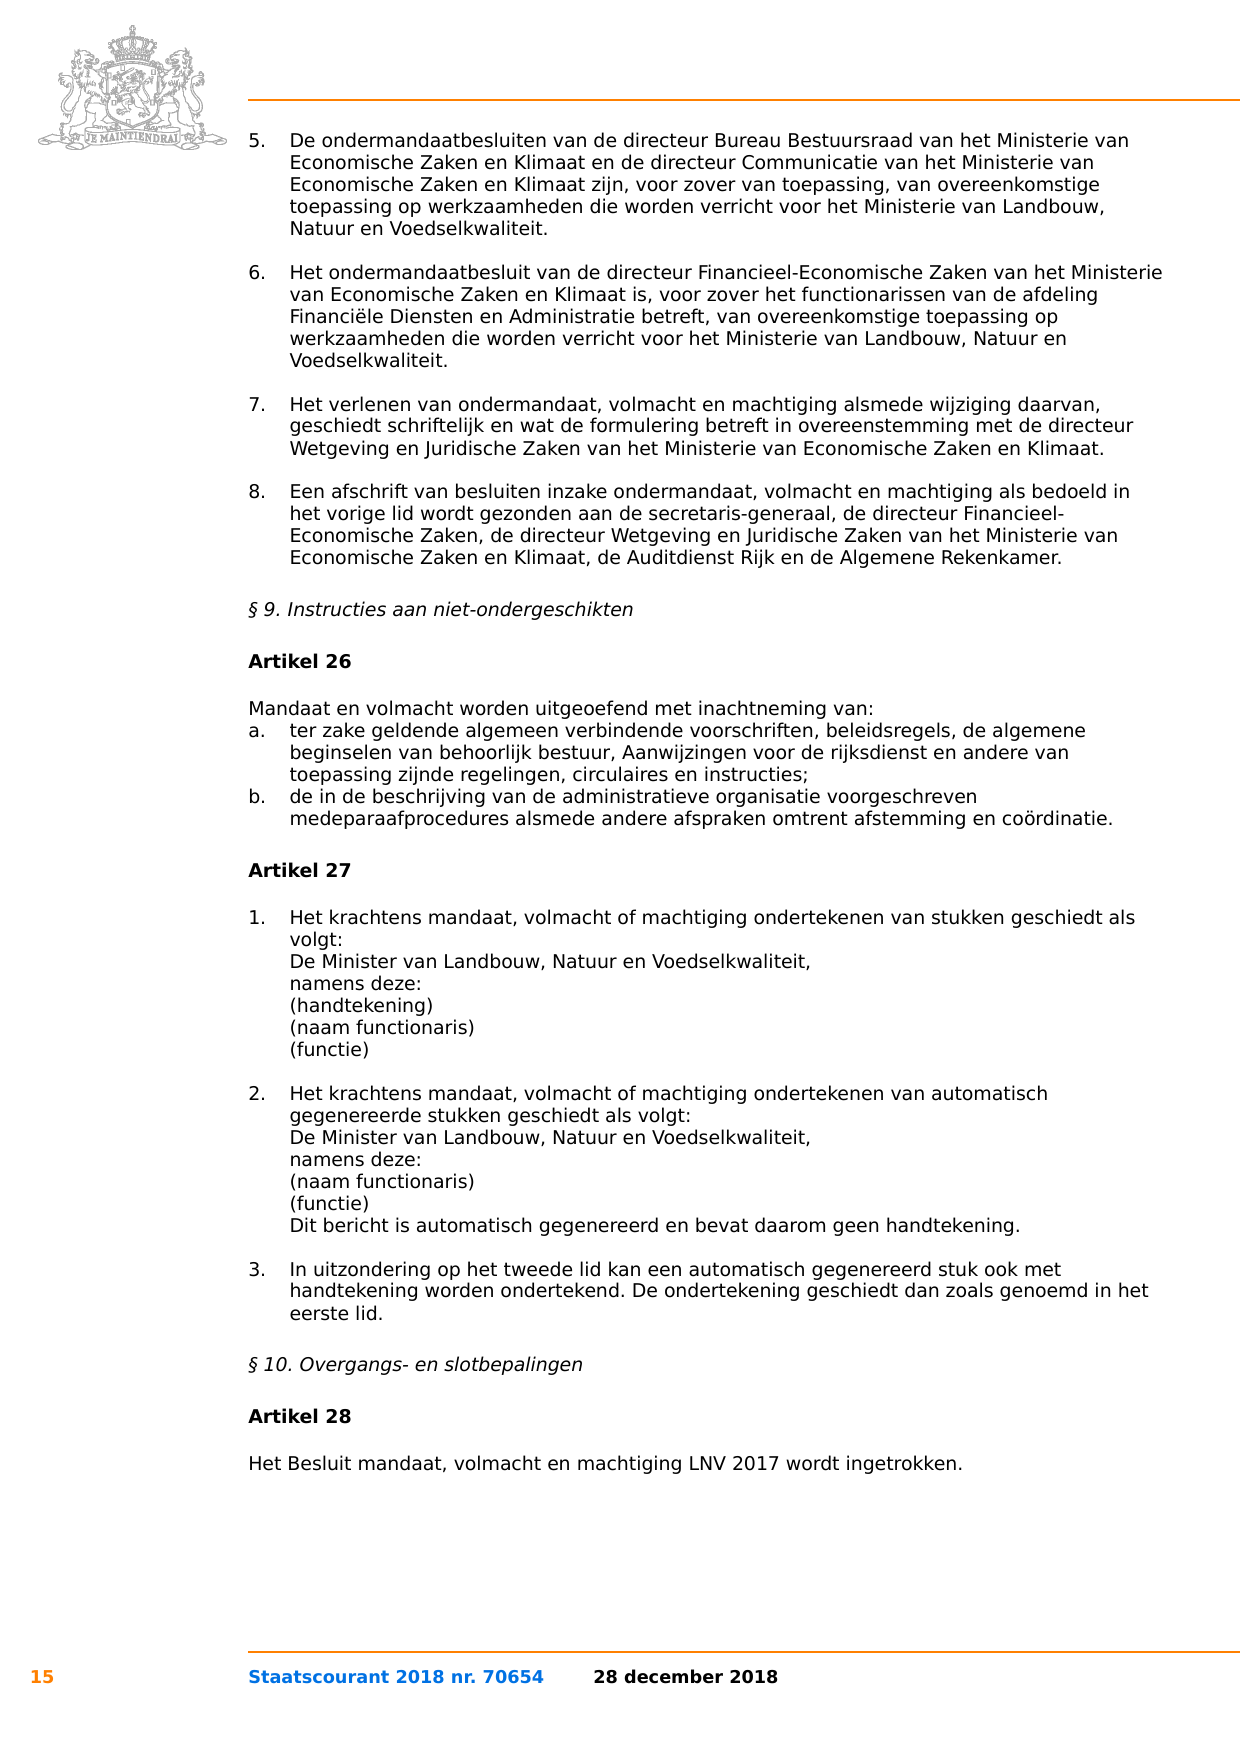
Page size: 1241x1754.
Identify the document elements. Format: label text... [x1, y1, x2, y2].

text 8. Een afschrift van besluiten inzake ondermandaat, volmacht en machtiging als bedoeld in het vorige lid wordt gezonden aan de secretaris-generaal, de directeur Financieel-Economische Zaken, de directeur Wetgeving en Juridische Zaken van het Ministerie van Economische Zaken en Klimaat, de Auditdienst Rijk en de Algemene Rekenkamer. [248, 481, 1163, 569]
text Mandaat en volmacht worden uitgeoefend met inachtneming van: [248, 698, 1163, 720]
text 7. Het verlenen van ondermandaat, volmacht en machtiging alsmede wijziging daarvan, geschiedt schriftelijk en wat de formulering betreft in overeenstemming met de directeur Wetgeving en Juridische Zaken van het Ministerie van Economische Zaken en Klimaat. [248, 393, 1163, 459]
text (naam functionaris) [289, 1017, 1163, 1039]
text Het Besluit mandaat, volmacht en machtiging LNV 2017 wordt ingetrokken. [248, 1453, 1163, 1475]
text 3. In uitzondering op het tweede lid kan een automatisch gegenereerd stuk ook met handtekening worden ondertekend. De ondertekening geschiedt dan zoals genoemd in het eerste lid. [248, 1258, 1163, 1324]
subtitle § 10. Overgangs- en slotbepalingen [248, 1354, 1163, 1376]
text Dit bericht is automatisch gegenereerd en bevat daarom geen handtekening. [289, 1214, 1163, 1237]
text 5. De ondermandaatbesluiten van de directeur Bureau Bestuursraad van het Ministerie van Economische Zaken en Klimaat en de directeur Communicatie van het Ministerie van Economische Zaken en Klimaat zijn, voor zover van toepassing, van overeenkomstige toepassing op werkzaamheden die worden verricht voor het Ministerie van Landbouw, Natuur en Voedselkwaliteit. [248, 130, 1163, 240]
text a. ter zake geldende algemeen verbindende voorschriften, beleidsregels, de algemene beginselen van behoorlijk bestuur, Aanwijzingen voor de rijksdienst en andere van toepassing zijnde regelingen, circulaires en instructies; [248, 720, 1163, 786]
text 1. Het krachtens mandaat, volmacht of machtiging ondertekenen van stukken geschiedt als volgt: [248, 907, 1163, 951]
text De Minister van Landbouw, Natuur en Voedselkwaliteit, [289, 1127, 1163, 1149]
text namens deze: [289, 1149, 1163, 1171]
subtitle § 9. Instructies aan niet-ondergeschikten [248, 599, 1163, 621]
picture [38, 25, 227, 150]
subtitle Artikel 26 [248, 651, 1163, 673]
text (functie) [289, 1039, 1163, 1061]
text 2. Het krachtens mandaat, volmacht of machtiging ondertekenen van automatisch gegenereerde stukken geschiedt als volgt: [248, 1083, 1163, 1127]
text b. de in de beschrijving van de administratieve organisatie voorgeschreven medeparaafprocedures alsmede andere afspraken omtrent afstemming en coördinatie. [248, 786, 1163, 830]
text (naam functionaris) [289, 1171, 1163, 1193]
text namens deze: [289, 973, 1163, 995]
text De Minister van Landbouw, Natuur en Voedselkwaliteit, [289, 951, 1163, 973]
subtitle Artikel 28 [248, 1406, 1163, 1428]
text (functie) [289, 1193, 1163, 1214]
text 6. Het ondermandaatbesluit van de directeur Financieel-Economische Zaken van het Ministerie van Economische Zaken en Klimaat is, voor zover het functionarissen van de afdeling Financiële Diensten en Administratie betreft, van overeenkomstige toepassing op werkzaamheden die worden verricht voor het Ministerie van Landbouw, Natuur en Voedselkwaliteit. [248, 262, 1163, 372]
text (handtekening) [289, 995, 1163, 1017]
subtitle Artikel 27 [248, 860, 1163, 882]
